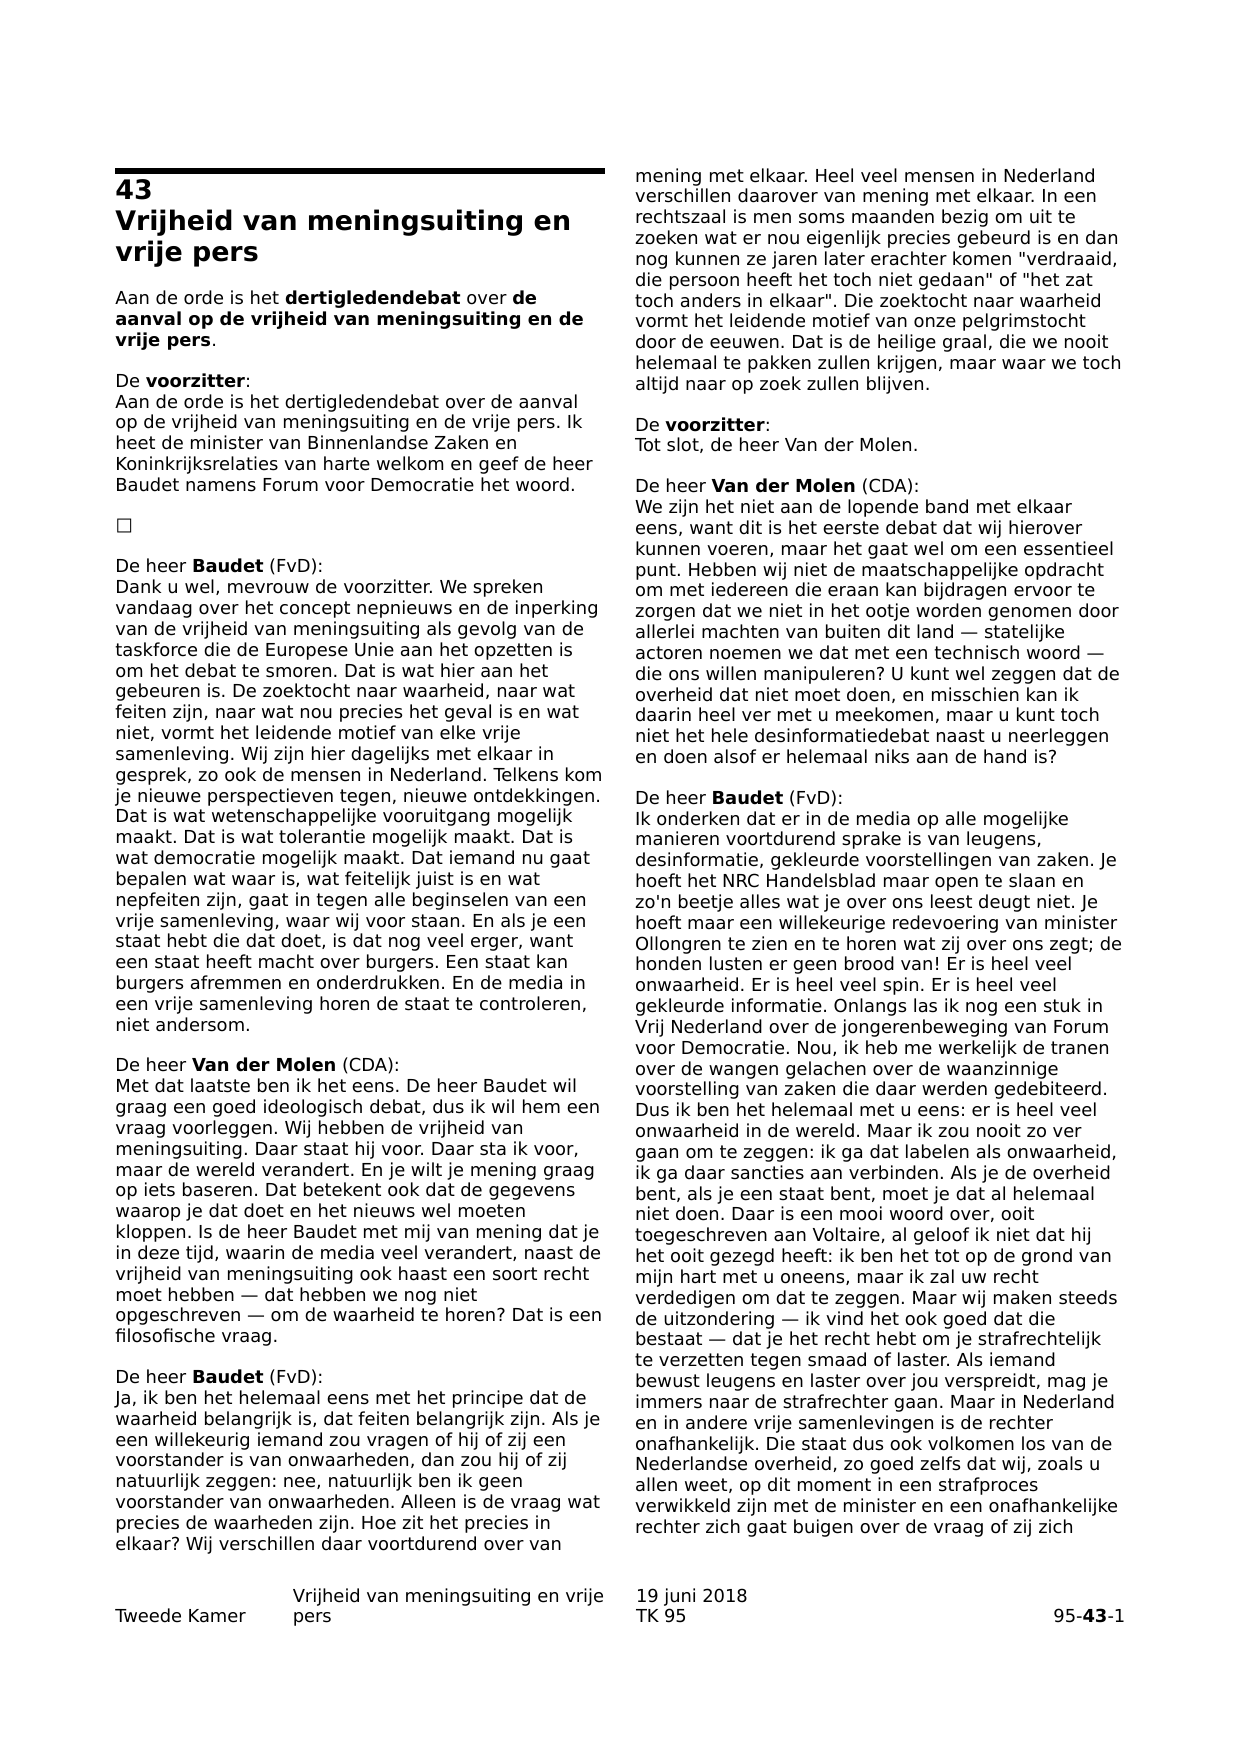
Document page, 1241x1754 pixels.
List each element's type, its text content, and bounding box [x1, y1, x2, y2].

text Tot slot, de heer Van der Molen. [635, 435, 1125, 456]
title 43 Vrijheid van meningsuiting en vrije pers [115, 174, 605, 268]
text mening met elkaar. Heel veel mensen in Nederland verschillen daarover van mening met elkaar. In een rechtszaal is men soms maanden bezig om uit te zoeken wat er nou eigenlijk precies gebeurd is en dan nog kunnen ze jaren later erachter komen "verdraaid, die persoon heeft het toch niet gedaan" of "het zat toch anders in elkaar". Die zoektocht naar waarheid vormt het leidende motief van onze pelgrimstocht door de eeuwen. Dat is de heilige graal, die we nooit helemaal te pakken zullen krijgen, maar waar we toch altijd naar op zoek zullen blijven. [635, 165, 1125, 394]
text Ik onderken dat er in de media op alle mogelijke manieren voortdurend sprake is van leugens, desinformatie, gekleurde voorstellingen van zaken. Je hoeft het NRC Handelsblad maar open te slaan en zo'n beetje alles wat je over ons leest deugt niet. Je hoeft maar een willekeurige redevoering van minister Ollongren te zien en te horen wat zij over ons zegt; de honden lusten er geen brood van! Er is heel veel onwaarheid. Er is heel veel spin. Er is heel veel gekleurde informatie. Onlangs las ik nog een stuk in Vrij Nederland over de jongerenbeweging van Forum voor Democratie. Nou, ik heb me werkelijk de tranen over de wangen gelachen over de waanzinnige voorstelling van zaken die daar werden gedebiteerd. Dus ik ben het helemaal met u eens: er is heel veel onwaarheid in de wereld. Maar ik zou nooit zo ver gaan om te zeggen: ik ga dat labelen als onwaarheid, ik ga daar sancties aan verbinden. Als je de overheid bent, als je een staat bent, moet je dat al helemaal niet doen. Daar is een mooi woord over, ooit toegeschreven aan Voltaire, al geloof ik niet dat hij het ooit gezegd heeft: ik ben het tot op de grond van mijn hart met u oneens, maar ik zal uw recht verdedigen om dat te zeggen. Maar wij maken steeds de uitzondering — ik vind het ook goed dat die bestaat — dat je het recht hebt om je strafrechtelijk te verzetten tegen smaad of laster. Als iemand bewust leugens en laster over jou verspreidt, mag je immers naar de strafrechter gaan. Maar in Nederland en in andere vrije samenlevingen is de rechter onafhankelijk. Die staat dus ook volkomen los van de Nederlandse overheid, zo goed zelfs dat wij, zoals u allen weet, op dit moment in een strafproces verwikkeld zijn met de minister en een onafhankelijke rechter zich gaat buigen over de vraag of zij zich [635, 808, 1125, 1537]
text De voorzitter: [635, 414, 1125, 435]
text De voorzitter: [115, 371, 605, 391]
text De heer Baudet (FvD): [115, 556, 605, 577]
text Aan de orde is het dertigledendebat over de aanval op de vrijheid van meningsuiting en de vrije pers. Ik heet de minister van Binnenlandse Zaken en Koninkrijksrelaties van harte welkom en geef de heer Baudet namens Forum voor Democratie het woord. [115, 391, 605, 496]
text Dank u wel, mevrouw de voorzitter. We spreken vandaag over het concept nepnieuws en de inperking van de vrijheid van meningsuiting als gevolg van de taskforce die de Europese Unie aan het opzetten is om het debat te smoren. Dat is wat hier aan het gebeuren is. De zoektocht naar waarheid, naar wat feiten zijn, naar wat nou precies het geval is en wat niet, vormt het leidende motief van elke vrije samenleving. Wij zijn hier dagelijks met elkaar in gesprek, zo ook de mensen in Nederland. Telkens kom je nieuwe perspectieven tegen, nieuwe ontdekkingen. Dat is wat wetenschappelijke vooruitgang mogelijk maakt. Dat is wat tolerantie mogelijk maakt. Dat is wat democratie mogelijk maakt. Dat iemand nu gaat bepalen wat waar is, wat feitelijk juist is en wat nepfeiten zijn, gaat in tegen alle beginselen van een vrije samenleving, waar wij voor staan. En als je een staat hebt die dat doet, is dat nog veel erger, want een staat heeft macht over burgers. Een staat kan burgers afremmen en onderdrukken. En de media in een vrije samenleving horen de staat te controleren, niet andersom. [115, 577, 605, 1035]
text De heer Baudet (FvD): [115, 1367, 605, 1388]
text Ja, ik ben het helemaal eens met het principe dat de waarheid belangrijk is, dat feiten belangrijk zijn. Als je een willekeurig iemand zou vragen of hij of zij een voorstander is van onwaarheden, dan zou hij of zij natuurlijk zeggen: nee, natuurlijk ben ik geen voorstander van onwaarheden. Alleen is de vraag wat precies de waarheden zijn. Hoe zit het precies in elkaar? Wij verschillen daar voortdurend over van [115, 1388, 605, 1554]
text ⬜ [115, 516, 605, 536]
text De heer Van der Molen (CDA): [635, 476, 1125, 497]
text De heer Baudet (FvD): [635, 788, 1125, 808]
text Aan de orde is het dertigledendebat over de aanval op de vrijheid van meningsuiting en de vrije pers. [115, 288, 605, 351]
text Met dat laatste ben ik het eens. De heer Baudet wil graag een goed ideologisch debat, dus ik wil hem een vraag voorleggen. Wij hebben de vrijheid van meningsuiting. Daar staat hij voor. Daar sta ik voor, maar de wereld verandert. En je wilt je mening graag op iets baseren. Dat betekent ook dat de gegevens waarop je dat doet en het nieuws wel moeten kloppen. Is de heer Baudet met mij van mening dat je in deze tijd, waarin de media veel verandert, naast de vrijheid van meningsuiting ook haast een soort recht moet hebben — dat hebben we nog niet opgeschreven — om de waarheid te horen? Dat is een filosofische vraag. [115, 1076, 605, 1347]
text We zijn het niet aan de lopende band met elkaar eens, want dit is het eerste debat dat wij hierover kunnen voeren, maar het gaat wel om een essentieel punt. Hebben wij niet de maatschappelijke opdracht om met iedereen die eraan kan bijdragen ervoor te zorgen dat we niet in het ootje worden genomen door allerlei machten van buiten dit land — statelijke actoren noemen we dat met een technisch woord — die ons willen manipuleren? U kunt wel zeggen dat de overheid dat niet moet doen, en misschien kan ik daarin heel ver met u meekomen, maar u kunt toch niet het hele desinformatiedebat naast u neerleggen en doen alsof er helemaal niks aan de hand is? [635, 497, 1125, 768]
text De heer Van der Molen (CDA): [115, 1055, 605, 1076]
